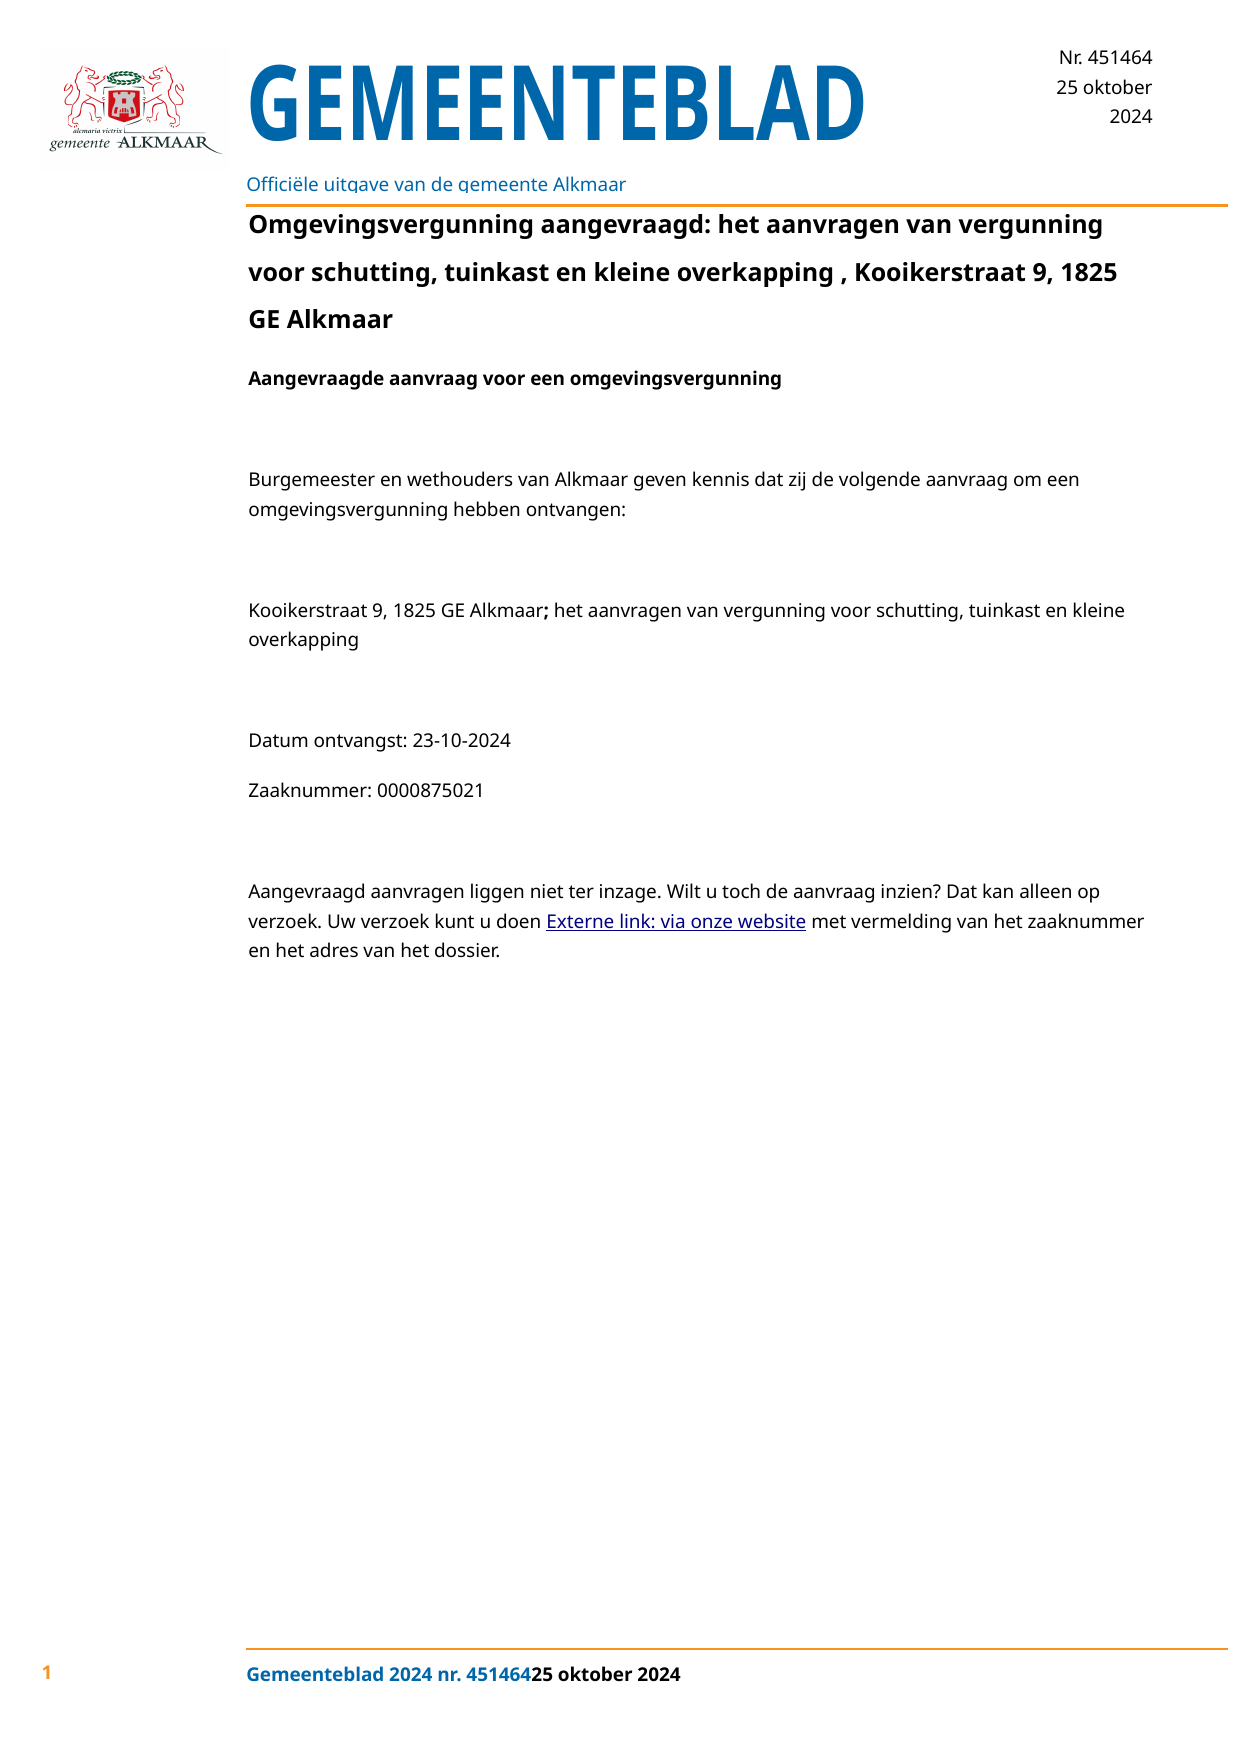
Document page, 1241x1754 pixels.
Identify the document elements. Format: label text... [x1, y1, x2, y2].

text Zaaknummer: 0000875021 [248, 778, 1152, 803]
text Datum ontvangst: 23-10-2024 [248, 727, 1152, 753]
text Aangevraagd aanvragen liggen niet ter inzage. Wilt u toch de aanvraag inzien? Dat kan alleen op verzoek. Uw verzoek kunt u doen Externe link: via onze website met vermelding van het zaaknummer en het adres van het dossier. [248, 878, 1152, 963]
text Omgevingsvergunning aangevraagd: het aanvragen van vergunning voor schutting, tuinkast en kleine overkapping , Kooikerstraat 9, 1825 GE Alkmaar [248, 207, 1152, 336]
text Kooikerstraat 9, 1825 GE Alkmaar; het aanvragen van vergunning voor schutting, tuinkast en kleine overkapping [248, 597, 1152, 652]
picture [41, 47, 231, 172]
text Aangevraagde aanvraag voor een omgevingsvergunning [248, 366, 1152, 391]
text Burgemeester en wethouders van Alkmaar geven kennis dat zij de volgende aanvraag om een omgevingsvergunning hebben ontvangen: [248, 466, 1152, 522]
